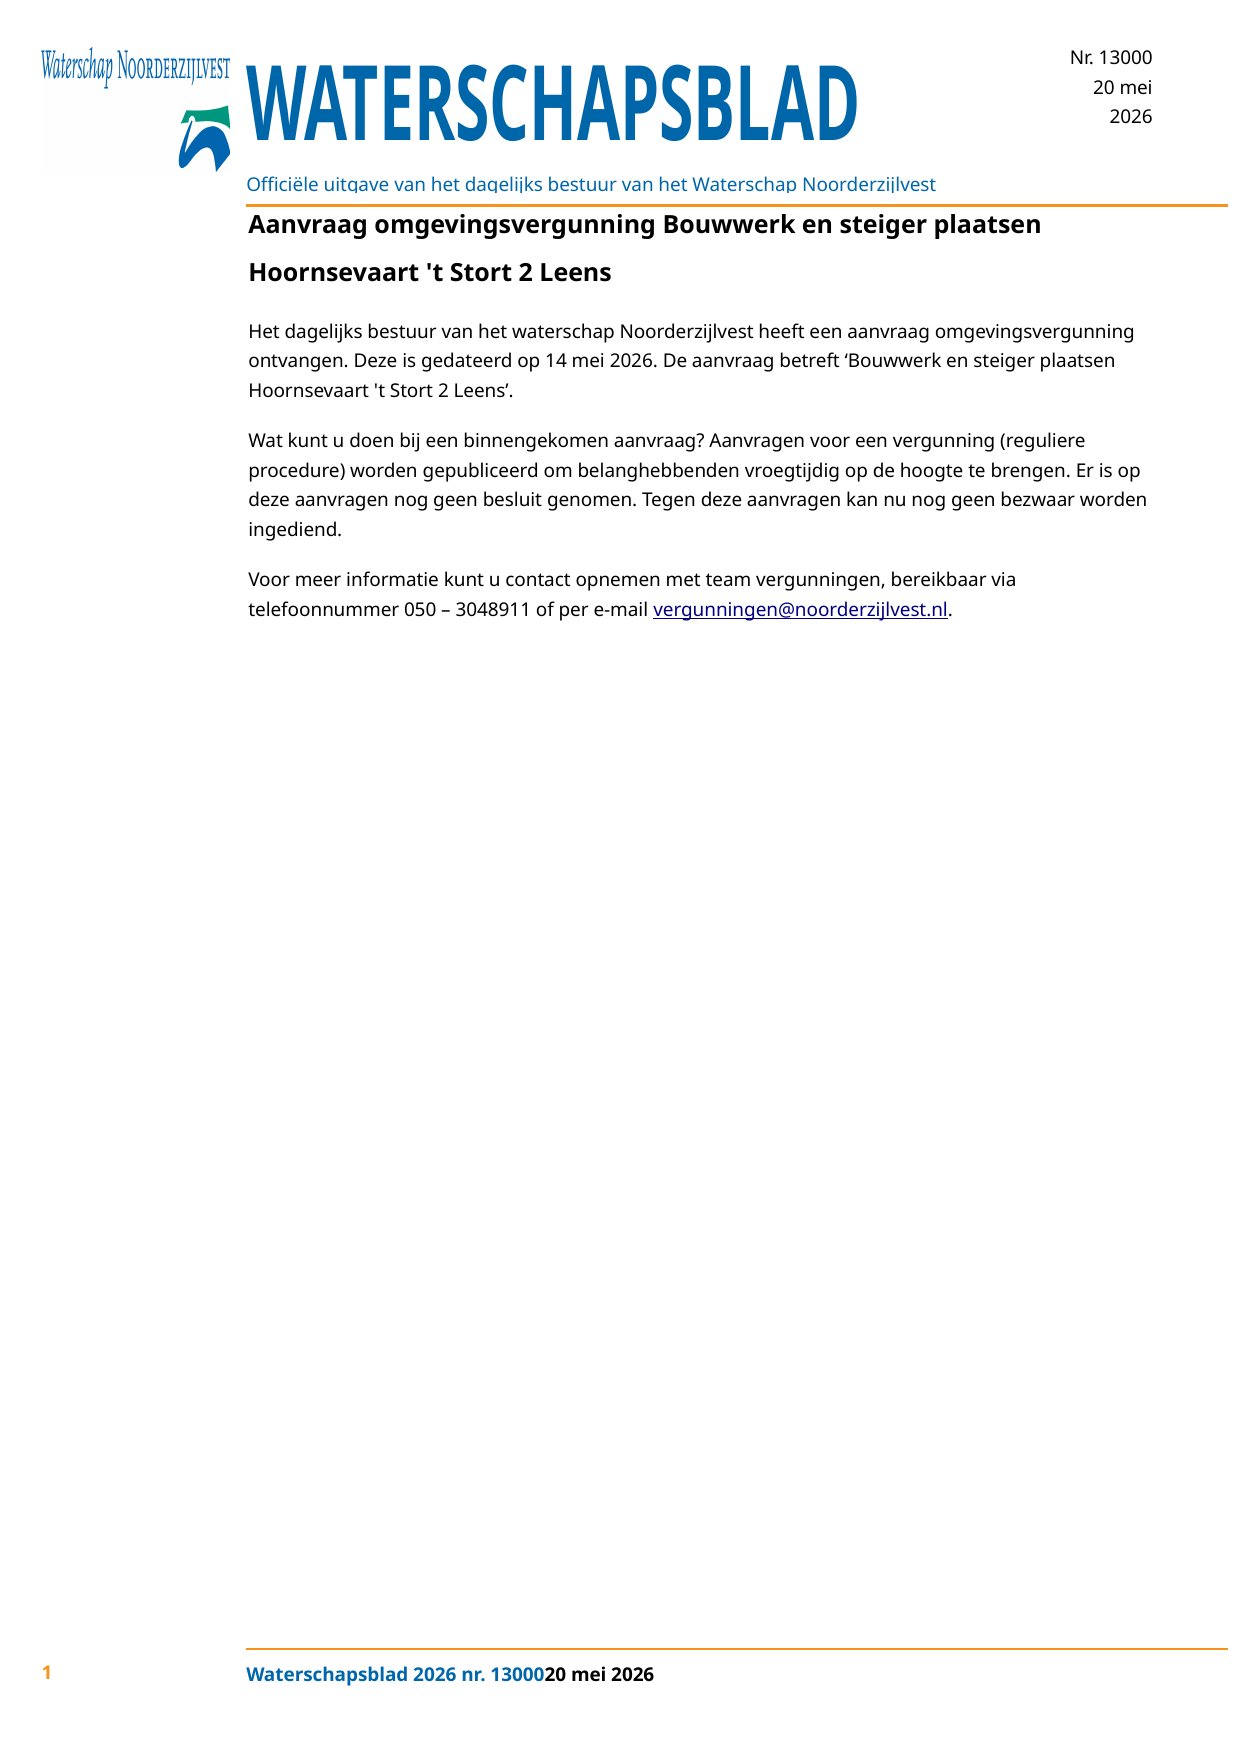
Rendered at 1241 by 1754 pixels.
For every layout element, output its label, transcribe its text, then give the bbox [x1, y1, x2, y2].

text Aanvraag omgevingsvergunning Bouwwerk en steiger plaatsen Hoornsevaart 't Stort 2 Leens [248, 207, 1152, 288]
text Het dagelijks bestuur van het waterschap Noorderzijlvest heeft een aanvraag omgevingsvergunning ontvangen. Deze is gedateerd op 14 mei 2026. De aanvraag betreft ‘Bouwwerk en steiger plaatsen Hoornsevaart 't Stort 2 Leens’. [248, 318, 1152, 403]
text Voor meer informatie kunt u contact opnemen met team vergunningen, bereikbaar via telefoonnummer 050 – 3048911 of per e-mail vergunningen@noorderzijlvest.nl. [248, 567, 1152, 622]
text Wat kunt u doen bij een binnengekomen aanvraag? Aanvragen voor een vergunning (reguliere procedure) worden gepubliceerd om belanghebbenden vroegtijdig op de hoogte te brengen. Er is op deze aanvragen nog geen besluit genomen. Tegen deze aanvragen kan nu nog geen bezwaar worden ingediend. [248, 427, 1152, 542]
picture [41, 47, 231, 172]
